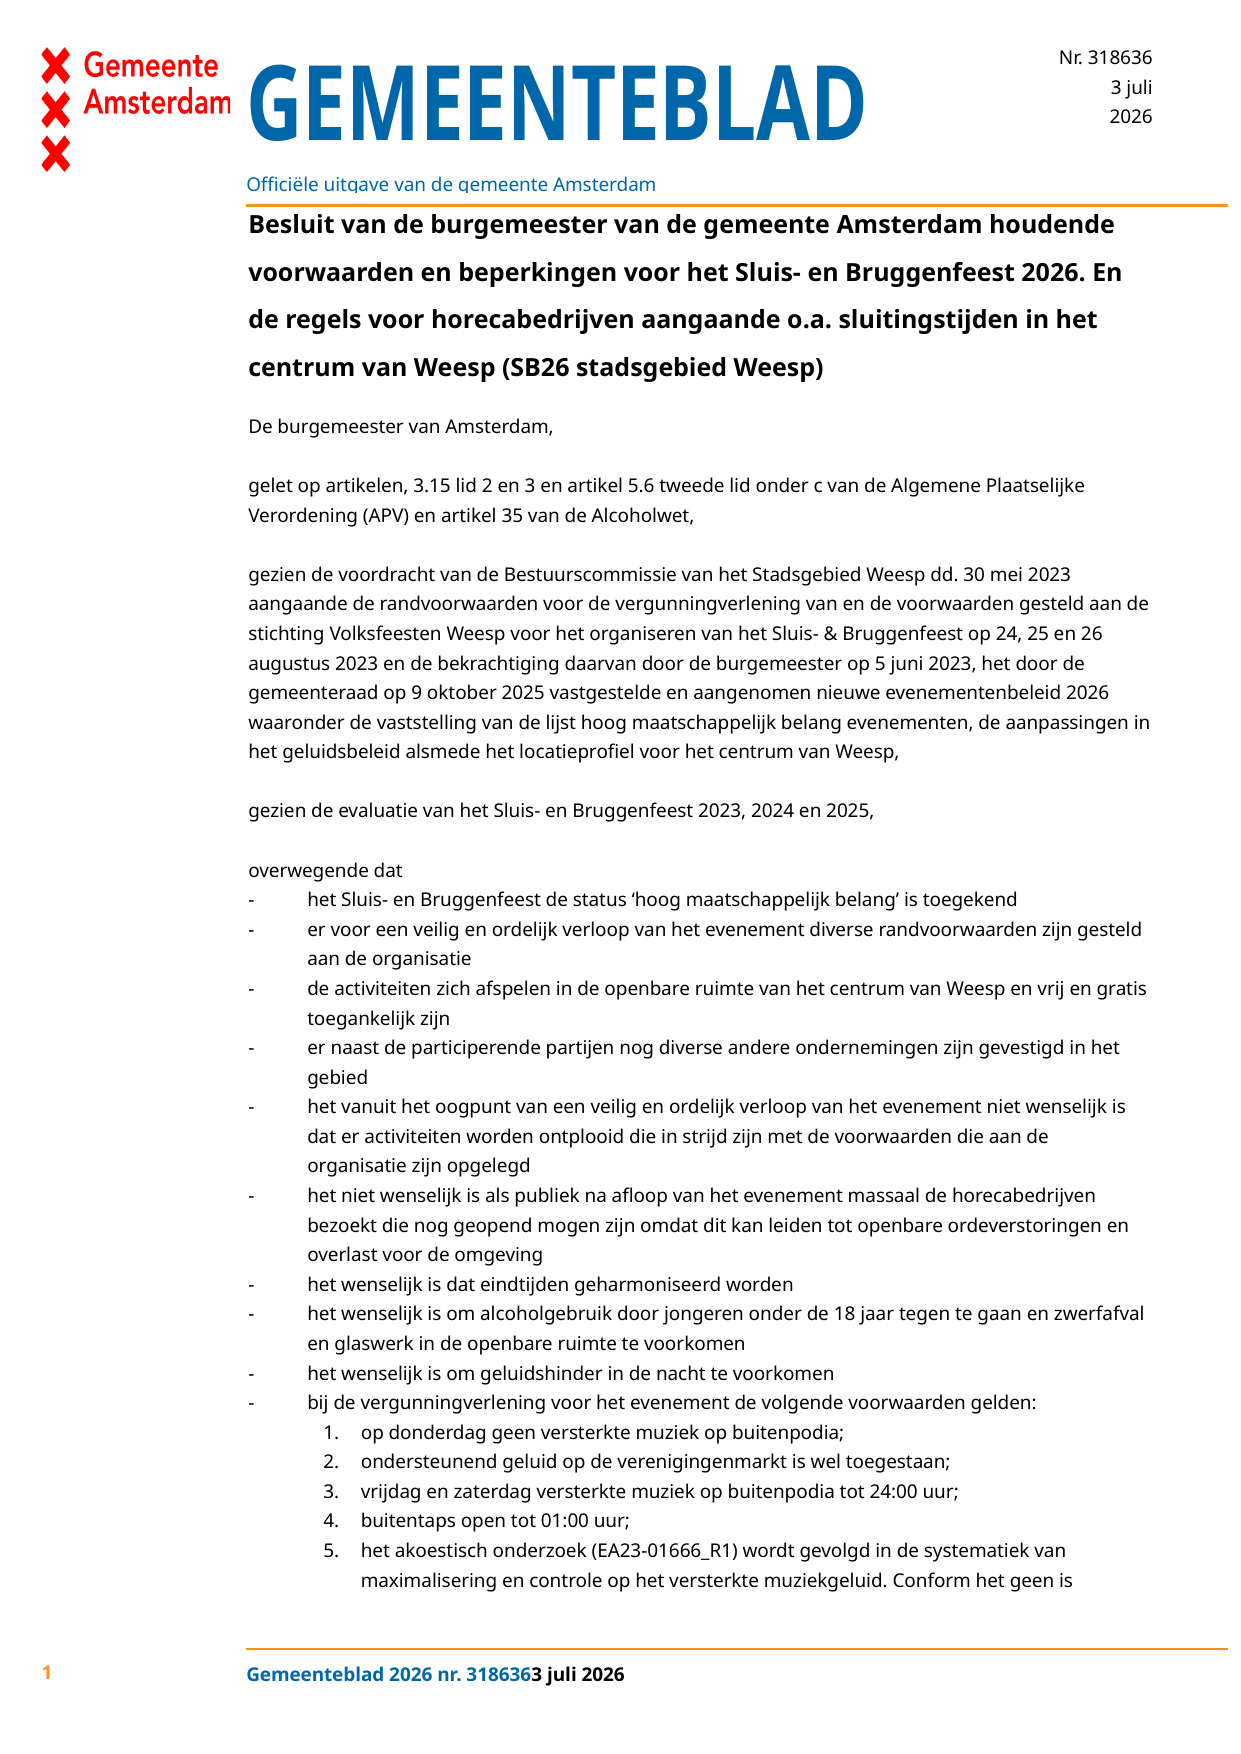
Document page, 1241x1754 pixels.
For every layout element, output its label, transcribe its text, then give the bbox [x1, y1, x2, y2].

picture [41, 47, 231, 172]
text Besluit van de burgemeester van de gemeente Amsterdam houdende voorwaarden en beperkingen voor het Sluis- en Bruggenfeest 2026. En de regels voor horecabedrijven aangaande o.a. sluitingstijden in het centrum van Weesp (SB26 stadsgebied Weesp) [248, 207, 1152, 384]
list er voor een veilig en ordelijk verloop van het evenement diverse randvoorwaarden zijn gesteld aan de organisatie [248, 916, 1152, 971]
list buitentaps open tot 01:00 uur; [323, 1508, 1152, 1533]
list bij de vergunningverlening voor het evenement de volgende voorwaarden gelden: [248, 1389, 1152, 1415]
text gelet op artikelen, 3.15 lid 2 en 3 en artikel 5.6 tweede lid onder c van de Algemene Plaatselijke Verordening (APV) en artikel 35 van de Alcoholwet, [248, 472, 1152, 528]
list vrijdag en zaterdag versterkte muziek op buitenpodia tot 24:00 uur; [323, 1478, 1152, 1504]
text De burgemeester van Amsterdam, [248, 413, 1152, 439]
list op donderdag geen versterkte muziek op buitenpodia; [323, 1419, 1152, 1445]
text overwegende dat [248, 857, 1152, 883]
text gezien de evaluatie van het Sluis- en Bruggenfeest 2023, 2024 en 2025, [248, 798, 1152, 823]
list ondersteunend geluid op de verenigingenmarkt is wel toegestaan; [323, 1448, 1152, 1474]
list het wenselijk is dat eindtijden geharmoniseerd worden [248, 1271, 1152, 1297]
list de activiteiten zich afspelen in de openbare ruimte van het centrum van Weesp en vrij en gratis toegankelijk zijn [248, 975, 1152, 1031]
list het akoestisch onderzoek (EA23-01666_R1) wordt gevolgd in de systematiek van maximalisering en controle op het versterkte muziekgeluid. Conform het geen is [323, 1537, 1152, 1593]
list het niet wenselijk is als publiek na afloop van het evenement massaal de horecabedrijven bezoekt die nog geopend mogen zijn omdat dit kan leiden tot openbare ordeverstoringen en overlast voor de omgeving [248, 1182, 1152, 1267]
list er naast de participerende partijen nog diverse andere ondernemingen zijn gevestigd in het gebied [248, 1034, 1152, 1090]
list het wenselijk is om geluidshinder in de nacht te voorkomen [248, 1360, 1152, 1386]
list het vanuit het oogpunt van een veilig en ordelijk verloop van het evenement niet wenselijk is dat er activiteiten worden ontplooid die in strijd zijn met de voorwaarden die aan de organisatie zijn opgelegd [248, 1093, 1152, 1178]
text gezien de voordracht van de Bestuurscommissie van het Stadsgebied Weesp dd. 30 mei 2023 aangaande de randvoorwaarden voor de vergunningverlening van en de voorwaarden gesteld aan de stichting Volksfeesten Weesp voor het organiseren van het Sluis- & Bruggenfeest op 24, 25 en 26 augustus 2023 en de bekrachtiging daarvan door de burgemeester op 5 juni 2023, het door de gemeenteraad op 9 oktober 2025 vastgestelde en aangenomen nieuwe evenementenbeleid 2026 waaronder de vaststelling van de lijst hoog maatschappelijk belang evenementen, de aanpassingen in het geluidsbeleid alsmede het locatieprofiel voor het centrum van Weesp, [248, 561, 1152, 764]
list het wenselijk is om alcoholgebruik door jongeren onder de 18 jaar tegen te gaan en zwerfafval en glaswerk in de openbare ruimte te voorkomen [248, 1301, 1152, 1356]
list het Sluis- en Bruggenfeest de status ‘hoog maatschappelijk belang’ is toegekend [248, 886, 1152, 912]
